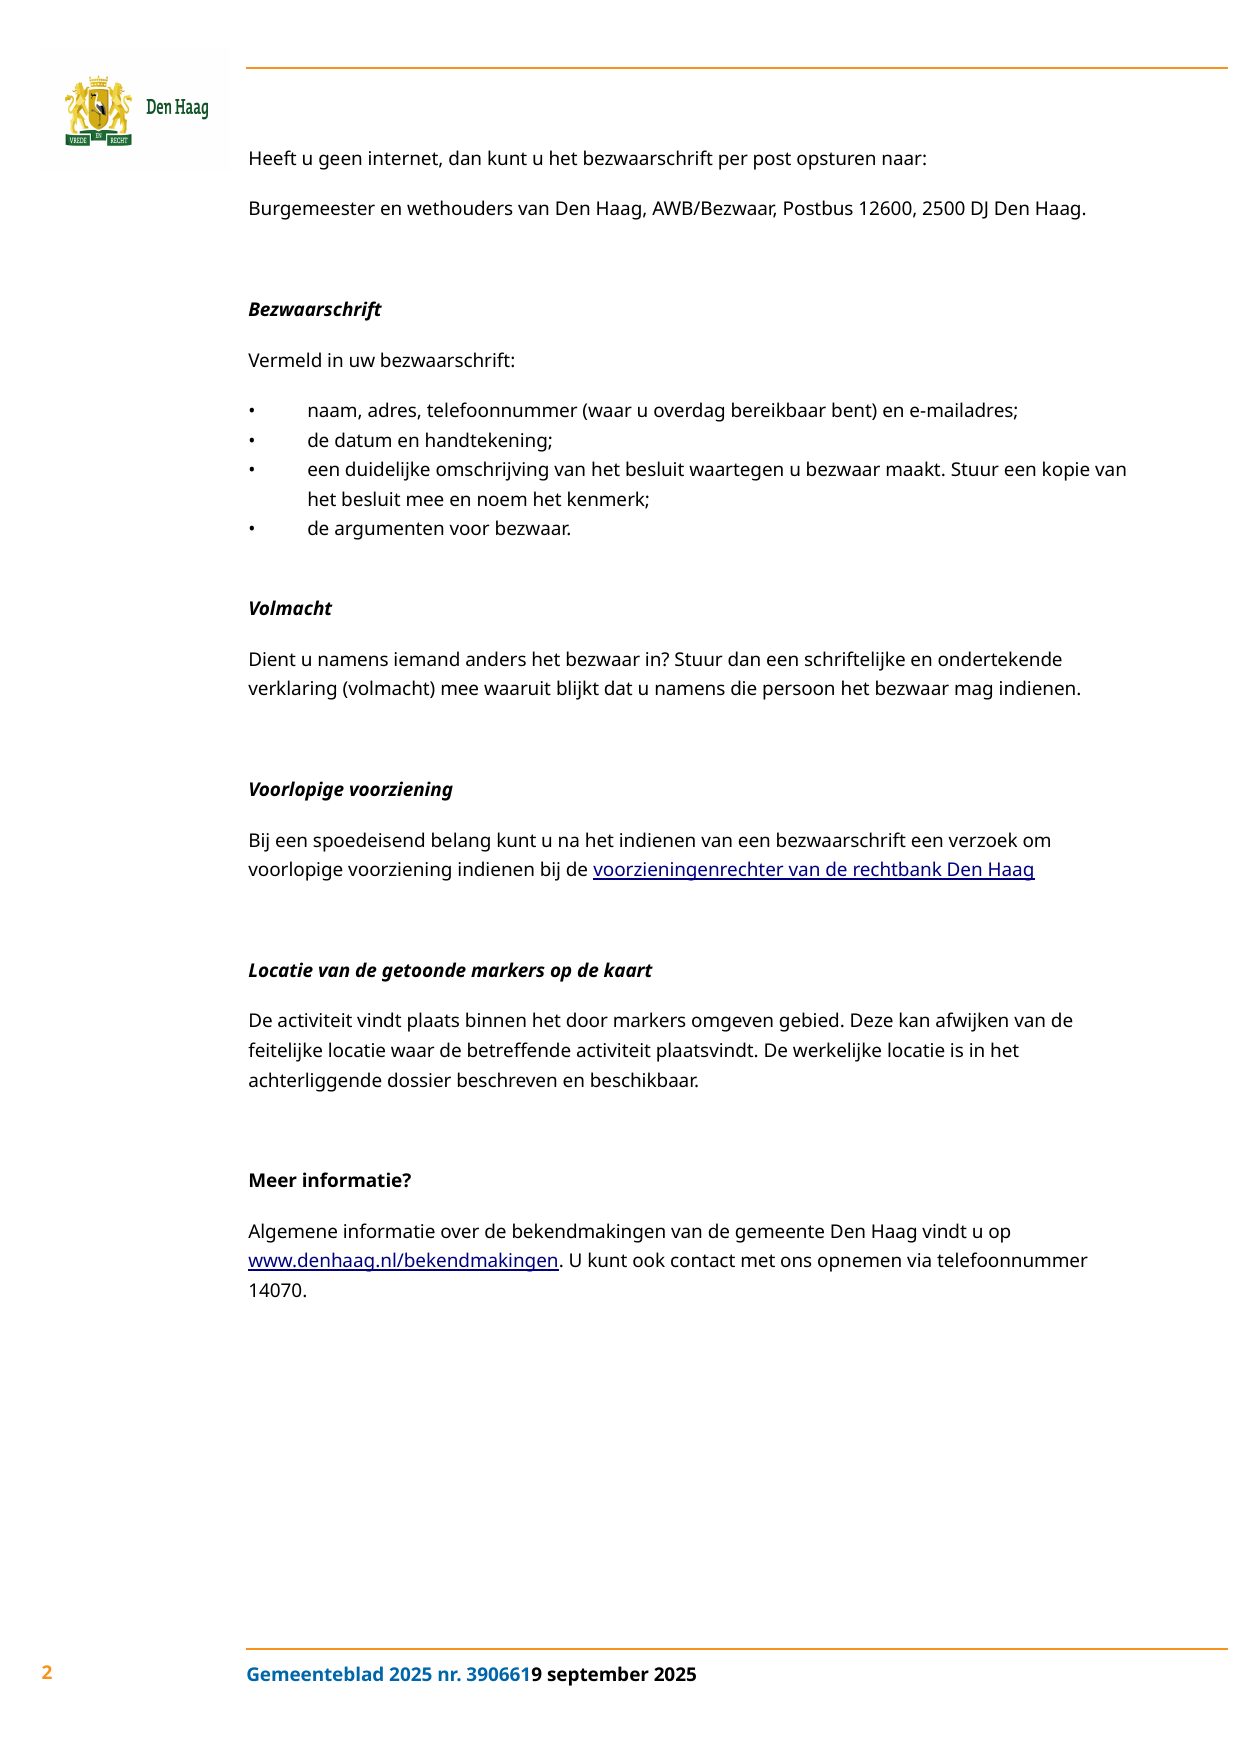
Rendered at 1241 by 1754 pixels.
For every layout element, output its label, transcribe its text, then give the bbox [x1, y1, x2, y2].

list naam, adres, telefoonnummer (waar u overdag bereikbaar bent) en e-mailadres; [248, 397, 1152, 423]
text Dient u namens iemand anders het bezwaar in? Stuur dan een schriftelijke en ondertekende verklaring (volmacht) mee waaruit blijkt dat u namens die persoon het bezwaar mag indienen. [248, 646, 1152, 701]
text Voorlopige voorziening [248, 776, 1152, 802]
text Algemene informatie over de bekendmakingen van de gemeente Den Haag vindt u op www.denhaag.nl/bekendmakingen. U kunt ook contact met ons opnemen via telefoonnummer 14070. [248, 1218, 1152, 1303]
text Bezwaarschrift [248, 296, 1152, 322]
text Locatie van de getoonde markers op de kaart [248, 957, 1152, 983]
list de argumenten voor bezwaar. [248, 516, 1152, 541]
text Bij een spoedeisend belang kunt u na het indienen van een bezwaarschrift een verzoek om voorlopige voorziening indienen bij de voorzieningenrechter van de rechtbank Den Haag [248, 827, 1152, 882]
list de datum en handtekening; [248, 427, 1152, 453]
text Volmacht [248, 596, 1152, 621]
text Meer informatie? [248, 1168, 1152, 1193]
text De activiteit vindt plaats binnen het door markers omgeven gebied. Deze kan afwijken van de feitelijke locatie waar de betreffende activiteit plaatsvindt. De werkelijke locatie is in het achterliggende dossier beschreven en beschikbaar. [248, 1008, 1152, 1093]
list een duidelijke omschrijving van het besluit waartegen u bezwaar maakt. Stuur een kopie van het besluit mee en noem het kenmerk; [248, 456, 1152, 512]
picture [41, 47, 231, 172]
text Vermeld in uw bezwaarschrift: [248, 347, 1152, 373]
text Burgemeester en wethouders van Den Haag, AWB/Bezwaar, Postbus 12600, 2500 DJ Den Haag. [248, 196, 1152, 221]
text Heeft u geen internet, dan kunt u het bezwaarschrift per post opsturen naar: [248, 145, 1152, 171]
